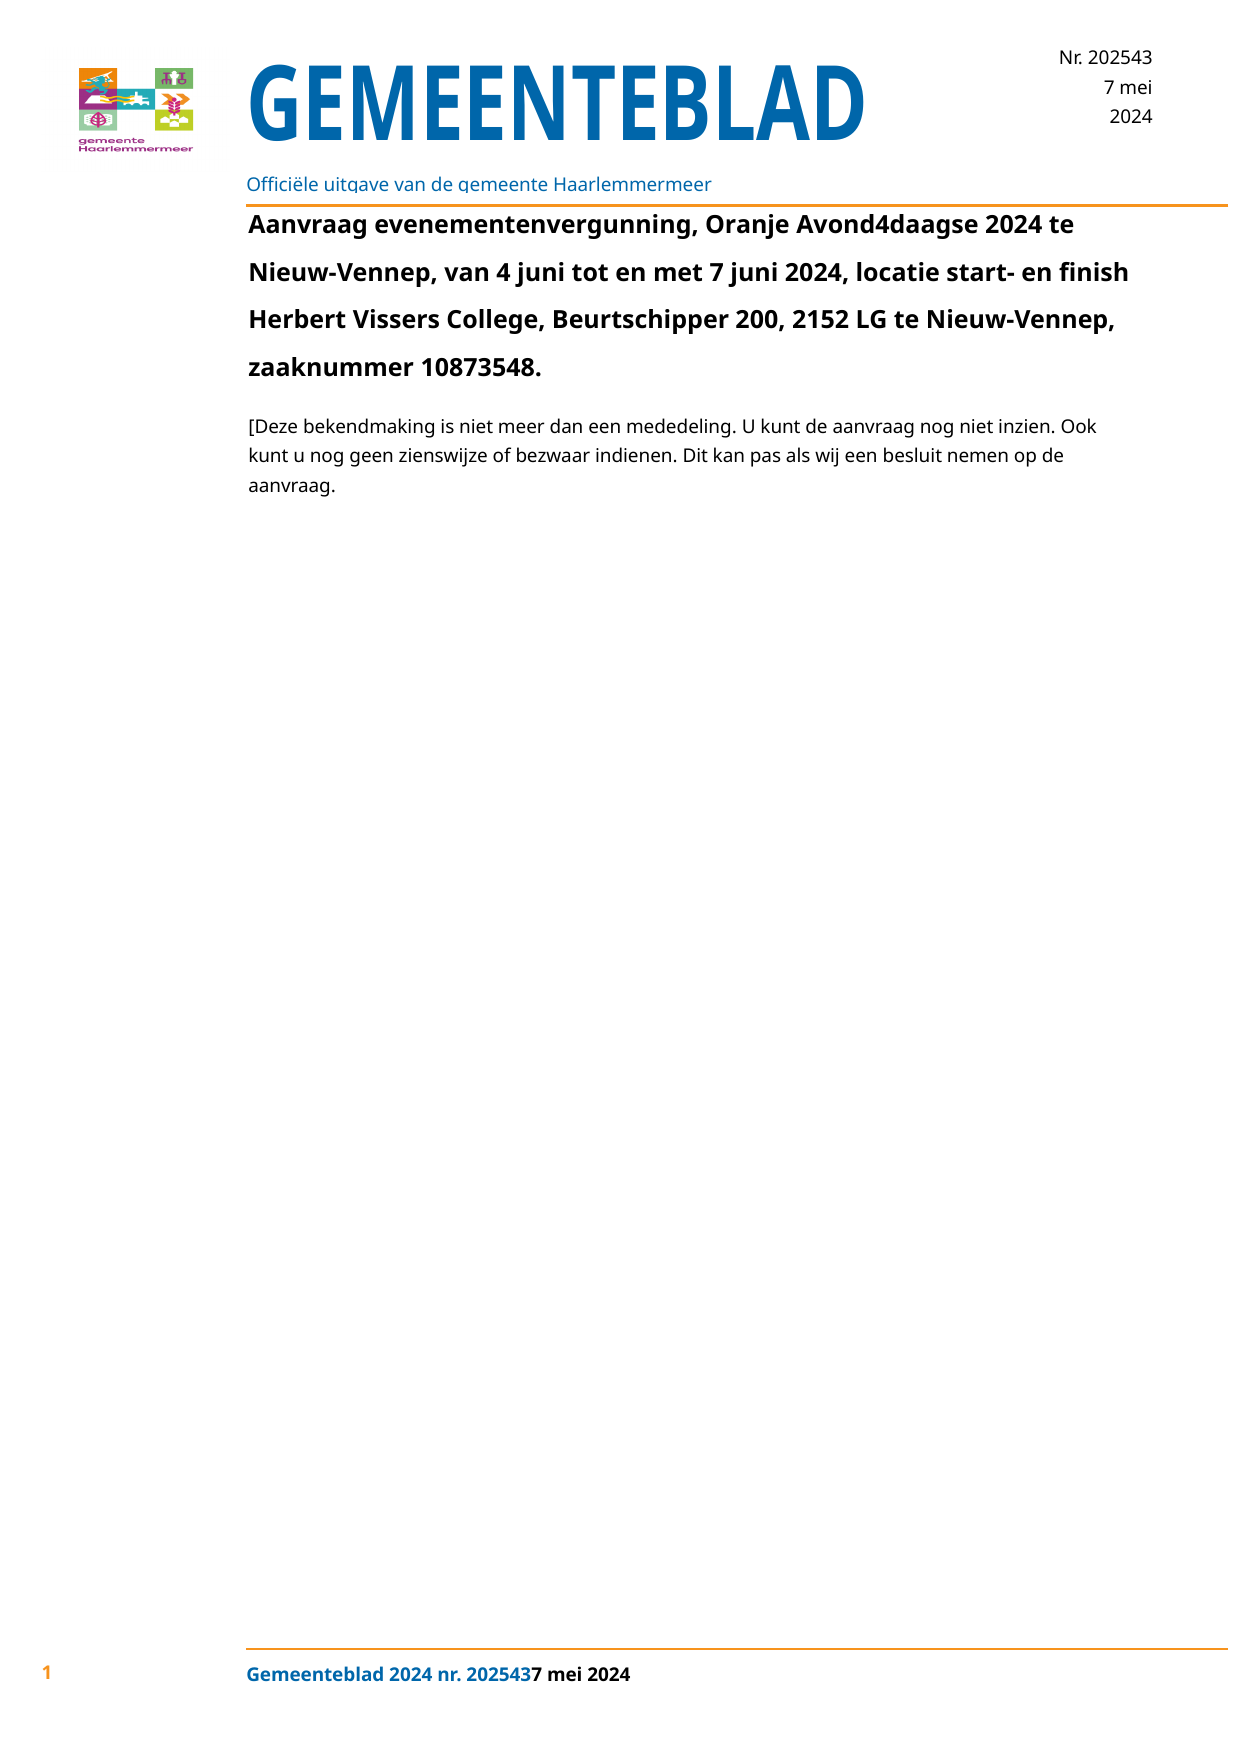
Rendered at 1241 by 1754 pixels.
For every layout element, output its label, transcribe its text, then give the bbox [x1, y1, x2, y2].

text Aanvraag evenementenvergunning, Oranje Avond4daagse 2024 te Nieuw-Vennep, van 4 juni tot en met 7 juni 2024, locatie start- en finish Herbert Vissers College, Beurtschipper 200, 2152 LG te Nieuw-Vennep, zaaknummer 10873548. [248, 207, 1152, 384]
picture [41, 47, 231, 172]
text [Deze bekendmaking is niet meer dan een mededeling. U kunt de aanvraag nog niet inzien. Ook kunt u nog geen zienswijze of bezwaar indienen. Dit kan pas als wij een besluit nemen op de aanvraag. [248, 413, 1152, 498]
